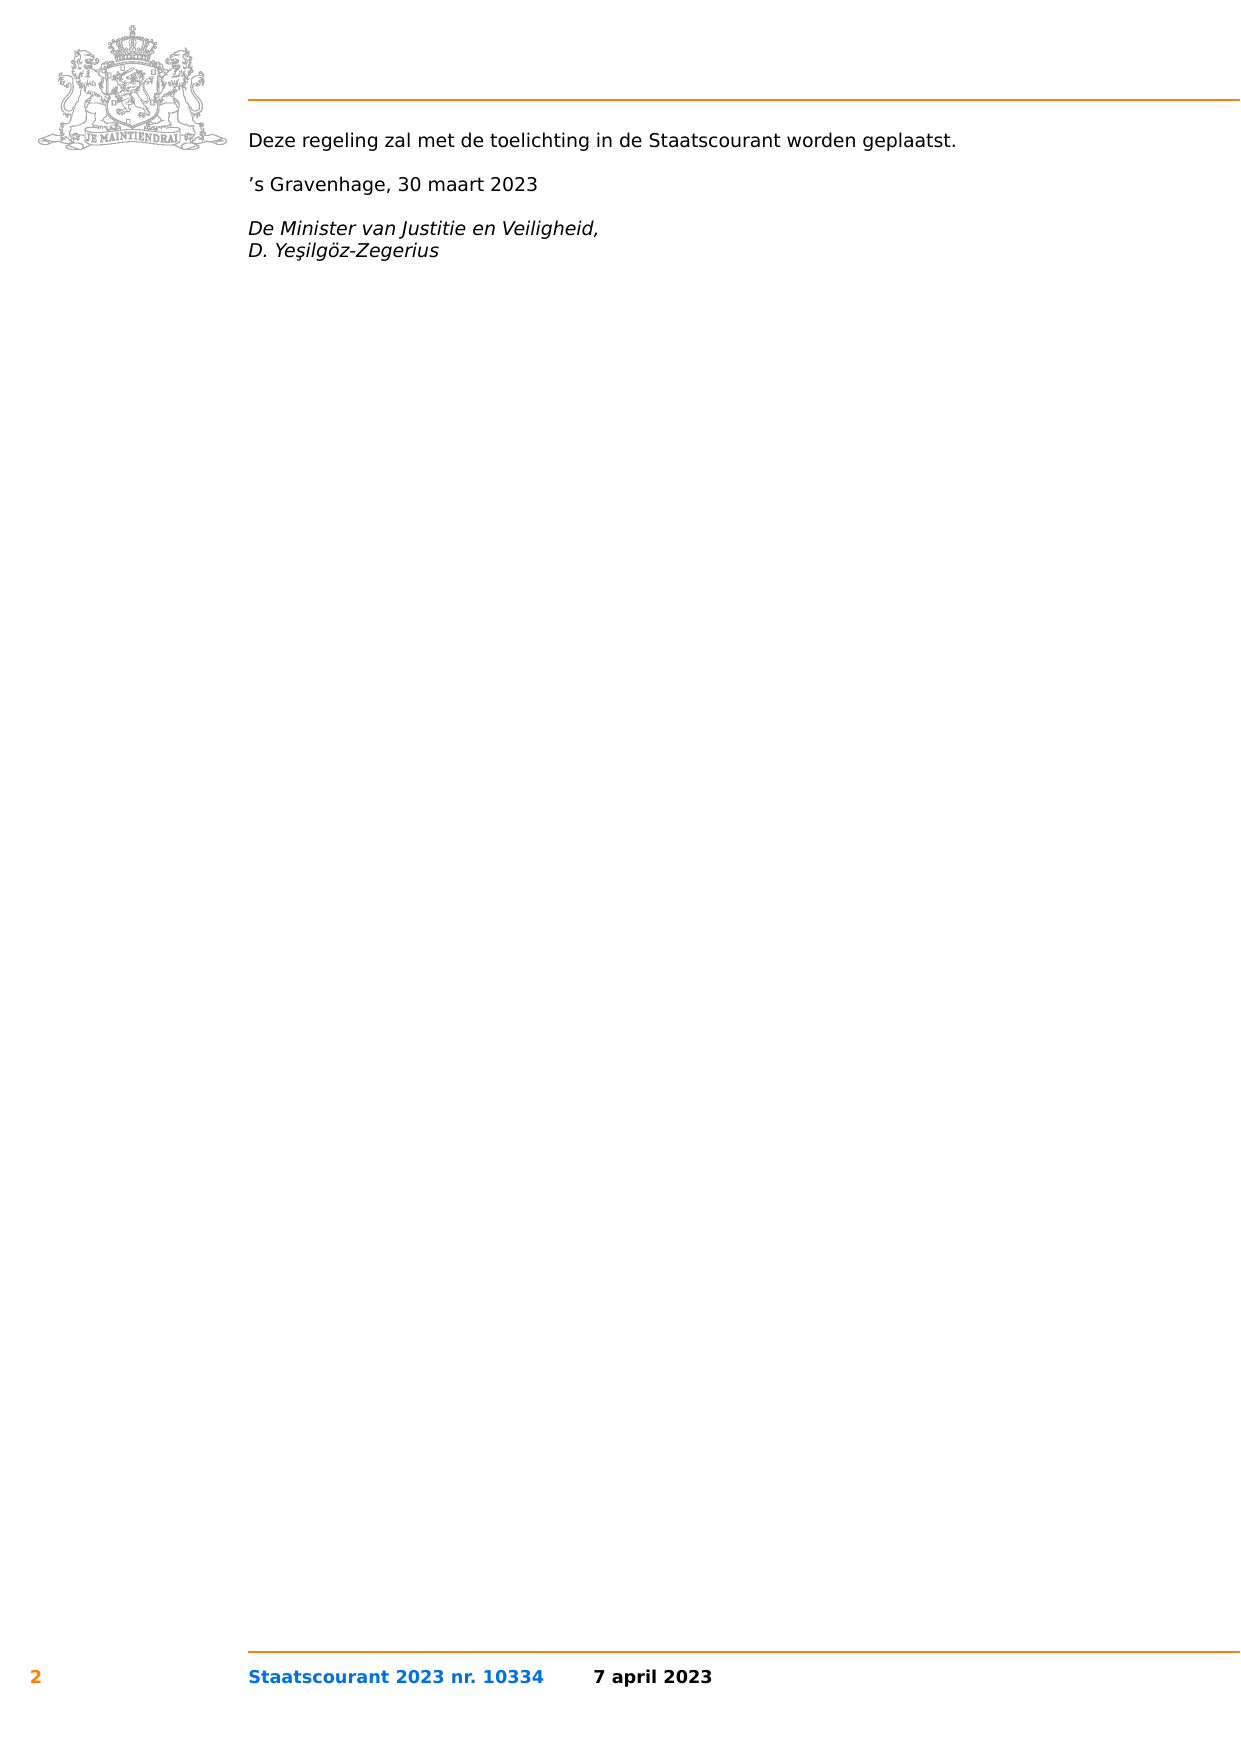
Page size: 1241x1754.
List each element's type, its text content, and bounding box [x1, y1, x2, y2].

picture [38, 25, 227, 150]
text De Minister van Justitie en Veiligheid, D. Yeşilgöz-Zegerius [248, 218, 1163, 262]
text ’s Gravenhage, 30 maart 2023 [248, 174, 1163, 196]
text Deze regeling zal met de toelichting in de Staatscourant worden geplaatst. [248, 130, 1163, 152]
